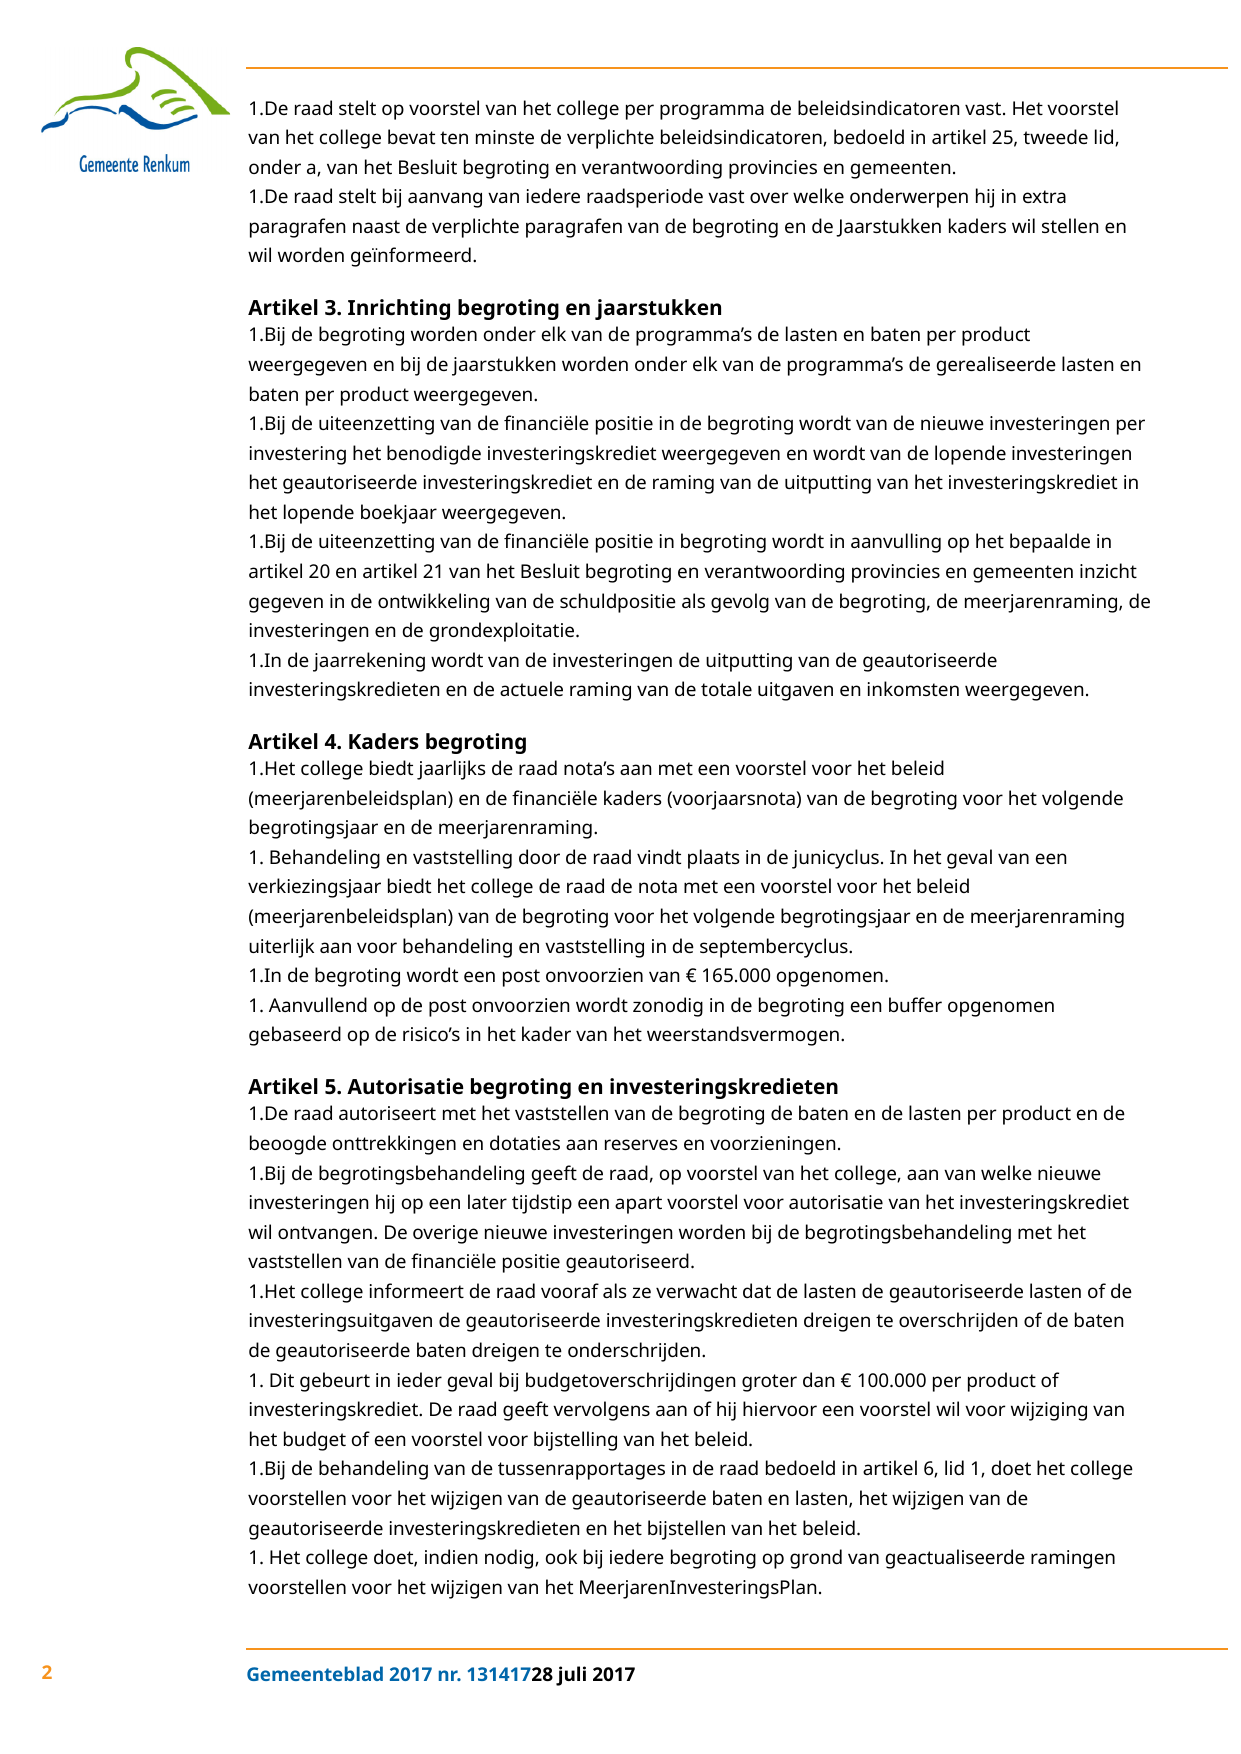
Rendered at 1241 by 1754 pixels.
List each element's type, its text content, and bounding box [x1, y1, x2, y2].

text 1.Het college biedt jaarlijks de raad nota’s aan met een voorstel voor het beleid (meerjarenbeleidsplan) en de financiële kaders (voorjaarsnota) van de begroting voor het volgende begrotingsjaar en de meerjarenraming. [248, 755, 1152, 840]
text 1.In de begroting wordt een post onvoorzien van € 165.000 opgenomen. [248, 962, 1152, 988]
text 1.De raad stelt op voorstel van het college per programma de beleidsindicatoren vast. Het voorstel van het college bevat ten minste de verplichte beleidsindicatoren, bedoeld in artikel 25, tweede lid, onder a, van het Besluit begroting en verantwoording provincies en gemeenten. [248, 95, 1152, 180]
text 1. Dit gebeurt in ieder geval bij budgetoverschrijdingen groter dan € 100.000 per product of investeringskrediet. De raad geeft vervolgens aan of hij hiervoor een voorstel wil voor wijziging van het budget of een voorstel voor bijstelling van het beleid. [248, 1367, 1152, 1452]
text Artikel 5. Autorisatie begroting en investeringskredieten [248, 1072, 1152, 1101]
text 1. Aanvullend op de post onvoorzien wordt zonodig in de begroting een buffer opgenomen gebaseerd op de risico’s in het kader van het weerstandsvermogen. [248, 992, 1152, 1047]
text 1. Het college doet, indien nodig, ook bij iedere begroting op grond van geactualiseerde ramingen voorstellen voor het wijzigen van het MeerjarenInvesteringsPlan. [248, 1544, 1152, 1599]
text 1.De raad stelt bij aanvang van iedere raadsperiode vast over welke onderwerpen hij in extra paragrafen naast de verplichte paragrafen van de begroting en de Jaarstukken kaders wil stellen en wil worden geïnformeerd. [248, 183, 1152, 268]
text 1.De raad autoriseert met het vaststellen van de begroting de baten en de lasten per product en de beoogde onttrekkingen en dotaties aan reserves en voorzieningen. [248, 1101, 1152, 1156]
text 1.Het college informeert de raad vooraf als ze verwacht dat de lasten de geautoriseerde lasten of de investeringsuitgaven de geautoriseerde investeringskredieten dreigen te overschrijden of de baten de geautoriseerde baten dreigen te onderschrijden. [248, 1278, 1152, 1363]
text 1.Bij de uiteenzetting van de financiële positie in de begroting wordt van de nieuwe investeringen per investering het benodigde investeringskrediet weergegeven en wordt van de lopende investeringen het geautoriseerde investeringskrediet en de raming van de uitputting van het investeringskrediet in het lopende boekjaar weergegeven. [248, 410, 1152, 525]
text 1.Bij de behandeling van de tussenrapportages in de raad bedoeld in artikel 6, lid 1, doet het college voorstellen voor het wijzigen van de geautoriseerde baten en lasten, het wijzigen van de geautoriseerde investeringskredieten en het bijstellen van het beleid. [248, 1456, 1152, 1540]
text 1.Bij de uiteenzetting van de financiële positie in begroting wordt in aanvulling op het bepaalde in artikel 20 en artikel 21 van het Besluit begroting en verantwoording provincies en gemeenten inzicht gegeven in de ontwikkeling van de schuldpositie als gevolg van de begroting, de meerjarenraming, de investeringen en de grondexploitatie. [248, 529, 1152, 643]
text 1.Bij de begroting worden onder elk van de programma’s de lasten en baten per product weergegeven en bij de jaarstukken worden onder elk van de programma’s de gerealiseerde lasten en baten per product weergegeven. [248, 322, 1152, 406]
text Artikel 4. Kaders begroting [248, 727, 1152, 755]
text 1. Behandeling en vaststelling door de raad vindt plaats in de junicyclus. In het geval van een verkiezingsjaar biedt het college de raad de nota met een voorstel voor het beleid (meerjarenbeleidsplan) van de begroting voor het volgende begrotingsjaar en de meerjarenraming uiterlijk aan voor behandeling en vaststelling in de septembercyclus. [248, 844, 1152, 959]
text 1.In de jaarrekening wordt van de investeringen de uitputting van de geautoriseerde investeringskredieten en de actuele raming van de totale uitgaven en inkomsten weergegeven. [248, 647, 1152, 702]
text Artikel 3. Inrichting begroting en jaarstukken [248, 293, 1152, 322]
picture [41, 47, 231, 172]
text 1.Bij de begrotingsbehandeling geeft de raad, op voorstel van het college, aan van welke nieuwe investeringen hij op een later tijdstip een apart voorstel voor autorisatie van het investeringskrediet wil ontvangen. De overige nieuwe investeringen worden bij de begrotingsbehandeling met het vaststellen van de financiële positie geautoriseerd. [248, 1160, 1152, 1274]
